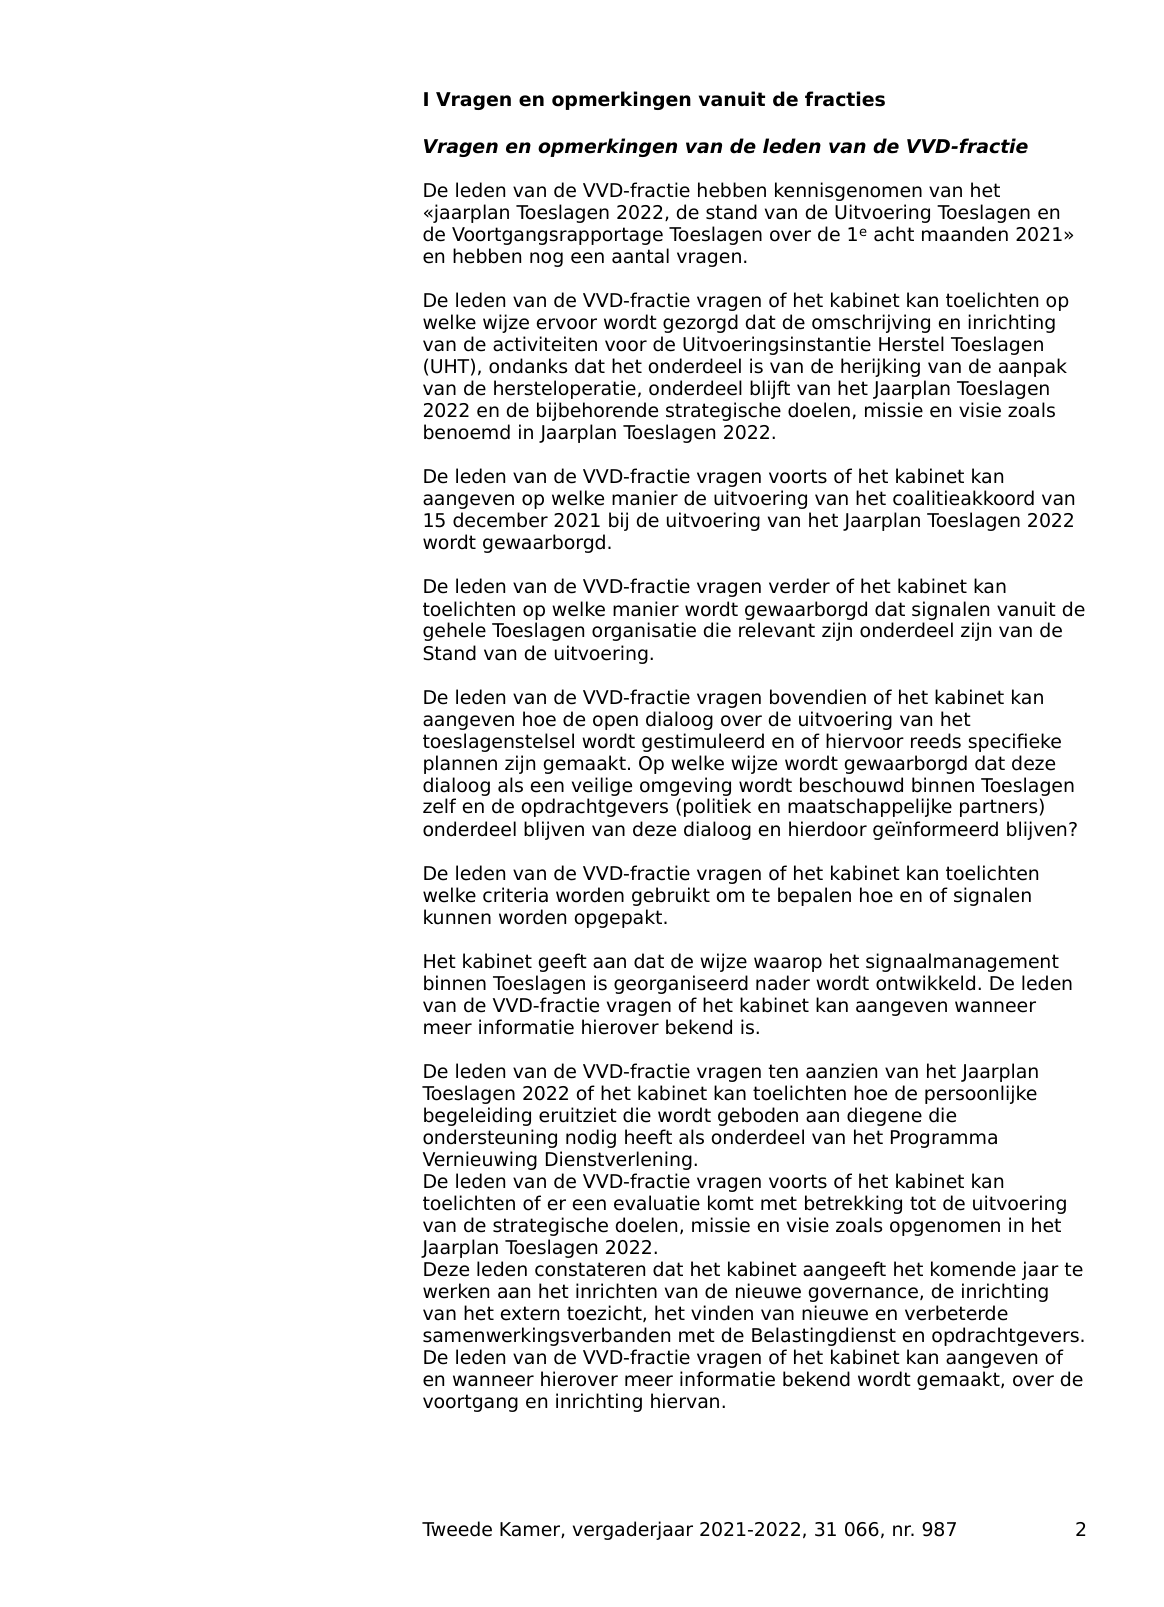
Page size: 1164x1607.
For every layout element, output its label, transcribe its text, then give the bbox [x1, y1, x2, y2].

text De leden van de VVD-fractie vragen voorts of het kabinet kan aangeven op welke manier de uitvoering van het coalitieakkoord van 15 december 2021 bij de uitvoering van het Jaarplan Toeslagen 2022 wordt gewaarborgd. [422, 466, 1087, 554]
text De leden van de VVD-fractie vragen voorts of het kabinet kan toelichten of er een evaluatie komt met betrekking tot de uitvoering van de strategische doelen, missie en visie zoals opgenomen in het Jaarplan Toeslagen 2022. [422, 1171, 1087, 1259]
text Deze leden constateren dat het kabinet aangeeft het komende jaar te werken aan het inrichten van de nieuwe governance, de inrichting van het extern toezicht, het vinden van nieuwe en verbeterde samenwerkingsverbanden met de Belastingdienst en opdrachtgevers. De leden van de VVD-fractie vragen of het kabinet kan aangeven of en wanneer hierover meer informatie bekend wordt gemaakt, over de voortgang en inrichting hiervan. [422, 1259, 1087, 1412]
text Het kabinet geeft aan dat de wijze waarop het signaalmanagement binnen Toeslagen is georganiseerd nader wordt ontwikkeld. De leden van de VVD-fractie vragen of het kabinet kan aangeven wanneer meer informatie hierover bekend is. [422, 951, 1087, 1039]
text De leden van de VVD-fractie hebben kennisgenomen van het «jaarplan Toeslagen 2022, de stand van de Uitvoering Toeslagen en de Voortgangsrapportage Toeslagen over de 1e acht maanden 2021» en hebben nog een aantal vragen. [422, 180, 1087, 268]
text De leden van de VVD-fractie vragen of het kabinet kan toelichten welke criteria worden gebruikt om te bepalen hoe en of signalen kunnen worden opgepakt. [422, 863, 1087, 928]
text De leden van de VVD-fractie vragen bovendien of het kabinet kan aangeven hoe de open dialoog over de uitvoering van het toeslagenstelsel wordt gestimuleerd en of hiervoor reeds specifieke plannen zijn gemaakt. Op welke wijze wordt gewaarborgd dat deze dialoog als een veilige omgeving wordt beschouwd binnen Toeslagen zelf en de opdrachtgevers (politiek en maatschappelijke partners) onderdeel blijven van deze dialoog en hierdoor geïnformeerd blijven? [422, 687, 1087, 840]
subtitle Vragen en opmerkingen van de leden van de VVD-fractie [422, 136, 1087, 158]
subtitle I Vragen en opmerkingen vanuit de fracties [422, 89, 1087, 111]
text De leden van de VVD-fractie vragen ten aanzien van het Jaarplan Toeslagen 2022 of het kabinet kan toelichten hoe de persoonlijke begeleiding eruitziet die wordt geboden aan diegene die ondersteuning nodig heeft als onderdeel van het Programma Vernieuwing Dienstverlening. [422, 1061, 1087, 1171]
text De leden van de VVD-fractie vragen verder of het kabinet kan toelichten op welke manier wordt gewaarborgd dat signalen vanuit de gehele Toeslagen organisatie die relevant zijn onderdeel zijn van de Stand van de uitvoering. [422, 576, 1087, 664]
text De leden van de VVD-fractie vragen of het kabinet kan toelichten op welke wijze ervoor wordt gezorgd dat de omschrijving en inrichting van de activiteiten voor de Uitvoeringsinstantie Herstel Toeslagen (UHT), ondanks dat het onderdeel is van de herijking van de aanpak van de hersteloperatie, onderdeel blijft van het Jaarplan Toeslagen 2022 en de bijbehorende strategische doelen, missie en visie zoals benoemd in Jaarplan Toeslagen 2022. [422, 290, 1087, 444]
